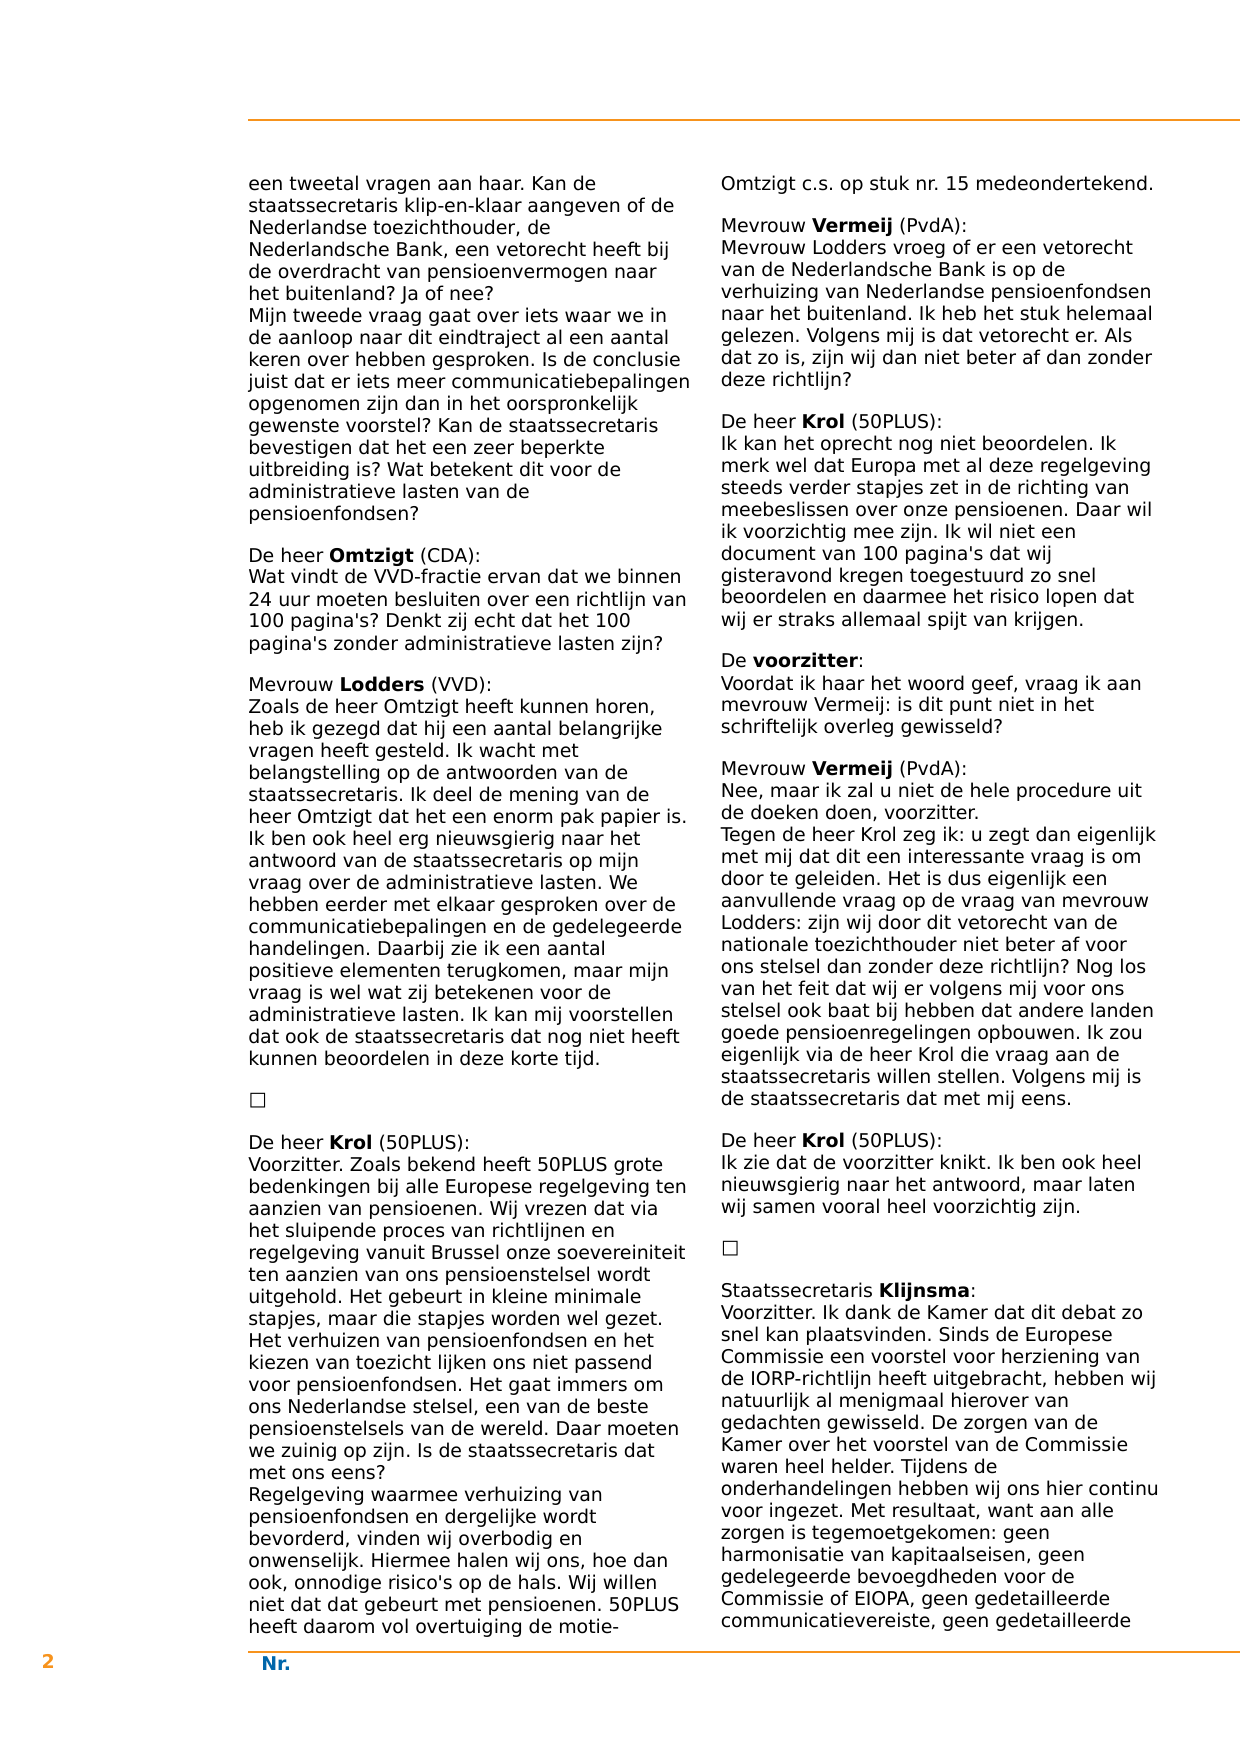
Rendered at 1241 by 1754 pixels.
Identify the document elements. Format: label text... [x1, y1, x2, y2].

text De heer Krol (50PLUS): [721, 1130, 1163, 1152]
text Mijn tweede vraag gaat over iets waar we in de aanloop naar dit eindtraject al een aantal keren over hebben gesproken. Is de conclusie juist dat er iets meer communicatiebepalingen opgenomen zijn dan in het oorspronkelijk gewenste voorstel? Kan de staatssecretaris bevestigen dat het een zeer beperkte uitbreiding is? Wat betekent dit voor de administratieve lasten van de pensioenfondsen? [248, 305, 691, 524]
text ⬜ [721, 1238, 1163, 1260]
text De heer Krol (50PLUS): [248, 1132, 691, 1154]
text De heer Omtzigt (CDA): [248, 544, 691, 566]
text De heer Krol (50PLUS): [721, 411, 1163, 433]
text een tweetal vragen aan haar. Kan de staatssecretaris klip-en-klaar aangeven of de Nederlandse toezichthouder, de Nederlandsche Bank, een vetorecht heeft bij de overdracht van pensioenvermogen naar het buitenland? Ja of nee? [248, 173, 691, 305]
text Mevrouw Lodders (VVD): [248, 674, 691, 696]
text Omtzigt c.s. op stuk nr. 15 medeondertekend. [721, 173, 1163, 195]
text Ik zie dat de voorzitter knikt. Ik ben ook heel nieuwsgierig naar het antwoord, maar laten wij samen vooral heel voorzichtig zijn. [721, 1152, 1163, 1218]
text Mevrouw Vermeij (PvdA): [721, 215, 1163, 237]
text Nee, maar ik zal u niet de hele procedure uit de doeken doen, voorzitter. [721, 780, 1163, 824]
text Ik kan het oprecht nog niet beoordelen. Ik merk wel dat Europa met al deze regelgeving steeds verder stapjes zet in de richting van meebeslissen over onze pensioenen. Daar wil ik voorzichtig mee zijn. Ik wil niet een document van 100 pagina's dat wij gisteravond kregen toegestuurd zo snel beoordelen en daarmee het risico lopen dat wij er straks allemaal spijt van krijgen. [721, 433, 1163, 630]
text Wat vindt de VVD-fractie ervan dat we binnen 24 uur moeten besluiten over een richtlijn van 100 pagina's? Denkt zij echt dat het 100 pagina's zonder administratieve lasten zijn? [248, 566, 691, 654]
text Regelgeving waarmee verhuizing van pensioenfondsen en dergelijke wordt bevorderd, vinden wij overbodig en onwenselijk. Hiermee halen wij ons, hoe dan ook, onnodige risico's op de hals. Wij willen niet dat dat gebeurt met pensioenen. 50PLUS heeft daarom vol overtuiging de motie- [248, 1484, 691, 1637]
text Mevrouw Vermeij (PvdA): [721, 758, 1163, 780]
text De voorzitter: [721, 650, 1163, 672]
text ⬜ [248, 1090, 691, 1112]
text Zoals de heer Omtzigt heeft kunnen horen, heb ik gezegd dat hij een aantal belangrijke vragen heeft gesteld. Ik wacht met belangstelling op de antwoorden van de staatssecretaris. Ik deel de mening van de heer Omtzigt dat het een enorm pak papier is. Ik ben ook heel erg nieuwsgierig naar het antwoord van de staatssecretaris op mijn vraag over de administratieve lasten. We hebben eerder met elkaar gesproken over de communicatiebepalingen en de gedelegeerde handelingen. Daarbij zie ik een aantal positieve elementen terugkomen, maar mijn vraag is wel wat zij betekenen voor de administratieve lasten. Ik kan mij voorstellen dat ook de staatssecretaris dat nog niet heeft kunnen beoordelen in deze korte tijd. [248, 696, 691, 1070]
text Tegen de heer Krol zeg ik: u zegt dan eigenlijk met mij dat dit een interessante vraag is om door te geleiden. Het is dus eigenlijk een aanvullende vraag op de vraag van mevrouw Lodders: zijn wij door dit vetorecht van de nationale toezichthouder niet beter af voor ons stelsel dan zonder deze richtlijn? Nog los van het feit dat wij er volgens mij voor ons stelsel ook baat bij hebben dat andere landen goede pensioenregelingen opbouwen. Ik zou eigenlijk via de heer Krol die vraag aan de staatssecretaris willen stellen. Volgens mij is de staatssecretaris dat met mij eens. [721, 824, 1163, 1110]
text Staatssecretaris Klijnsma: [721, 1280, 1163, 1302]
text Voorzitter. Ik dank de Kamer dat dit debat zo snel kan plaatsvinden. Sinds de Europese Commissie een voorstel voor herziening van de IORP-richtlijn heeft uitgebracht, hebben wij natuurlijk al menigmaal hierover van gedachten gewisseld. De zorgen van de Kamer over het voorstel van de Commissie waren heel helder. Tijdens de onderhandelingen hebben wij ons hier continu voor ingezet. Met resultaat, want aan alle zorgen is tegemoetgekomen: geen harmonisatie van kapitaalseisen, geen gedelegeerde bevoegdheden voor de Commissie of EIOPA, geen gedetailleerde communicatievereiste, geen gedetailleerde [721, 1302, 1163, 1632]
text Voordat ik haar het woord geef, vraag ik aan mevrouw Vermeij: is dit punt niet in het schriftelijk overleg gewisseld? [721, 672, 1163, 738]
text Voorzitter. Zoals bekend heeft 50PLUS grote bedenkingen bij alle Europese regelgeving ten aanzien van pensioenen. Wij vrezen dat via het sluipende proces van richtlijnen en regelgeving vanuit Brussel onze soevereiniteit ten aanzien van ons pensioenstelsel wordt uitgehold. Het gebeurt in kleine minimale stapjes, maar die stapjes worden wel gezet. Het verhuizen van pensioenfondsen en het kiezen van toezicht lijken ons niet passend voor pensioenfondsen. Het gaat immers om ons Nederlandse stelsel, een van de beste pensioenstelsels van de wereld. Daar moeten we zuinig op zijn. Is de staatssecretaris dat met ons eens? [248, 1154, 691, 1484]
text Mevrouw Lodders vroeg of er een vetorecht van de Nederlandsche Bank is op de verhuizing van Nederlandse pensioenfondsen naar het buitenland. Ik heb het stuk helemaal gelezen. Volgens mij is dat vetorecht er. Als dat zo is, zijn wij dan niet beter af dan zonder deze richtlijn? [721, 237, 1163, 391]
